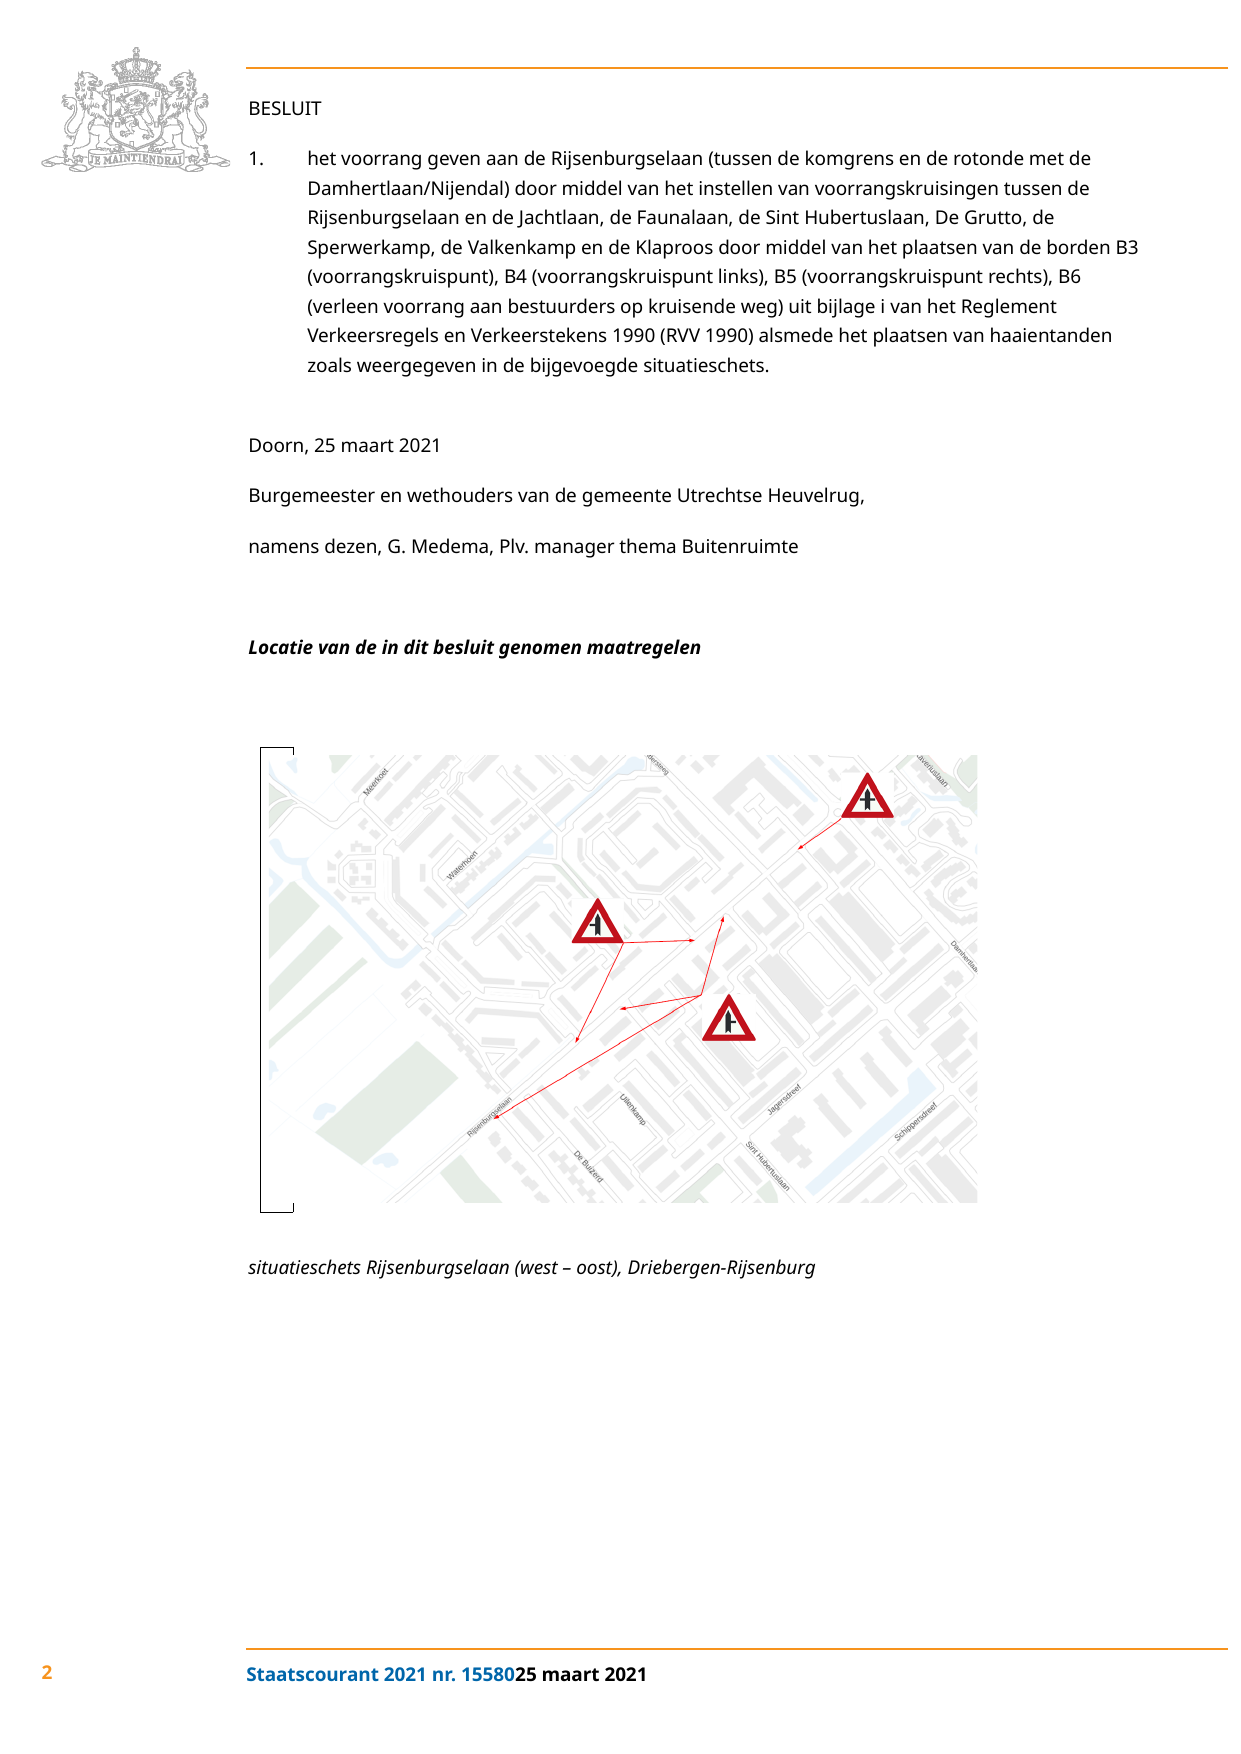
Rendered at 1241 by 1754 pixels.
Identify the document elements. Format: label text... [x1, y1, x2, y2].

text BESLUIT [248, 95, 1152, 121]
text situatieschets Rijsenburgselaan (west – oost), Driebergen-Rijsenburg [248, 1254, 1152, 1279]
picture [41, 47, 231, 172]
list het voorrang geven aan de Rijsenburgselaan (tussen de komgrens en de rotonde met de Damhertlaan/Nijendal) door middel van het instellen van voorrangskruisingen tussen de Rijsenburgselaan en de Jachtlaan, de Faunalaan, de Sint Hubertuslaan, De Grutto, de Sperwerkamp, de Valkenkamp en de Klaproos door middel van het plaatsen van de borden B3 (voorrangskruispunt), B4 (voorrangskruispunt links), B5 (voorrangskruispunt rechts), B6 (verleen voorrang aan bestuurders op kruisende weg) uit bijlage i van het Reglement Verkeersregels en Verkeerstekens 1990 (RVV 1990) alsmede het plaatsen van haaientanden zoals weergegeven in de bijgevoegde situatieschets. [248, 145, 1152, 378]
text namens dezen, G. Medema, Plv. manager thema Buitenruimte [248, 533, 1152, 559]
text Burgemeester en wethouders van de gemeente Utrechtse Heuvelrug, [248, 483, 1152, 508]
text Doorn, 25 maart 2021 [248, 432, 1152, 458]
text Locatie van de in dit besluit genomen maatregelen [248, 634, 1152, 660]
picture [268, 755, 978, 1203]
